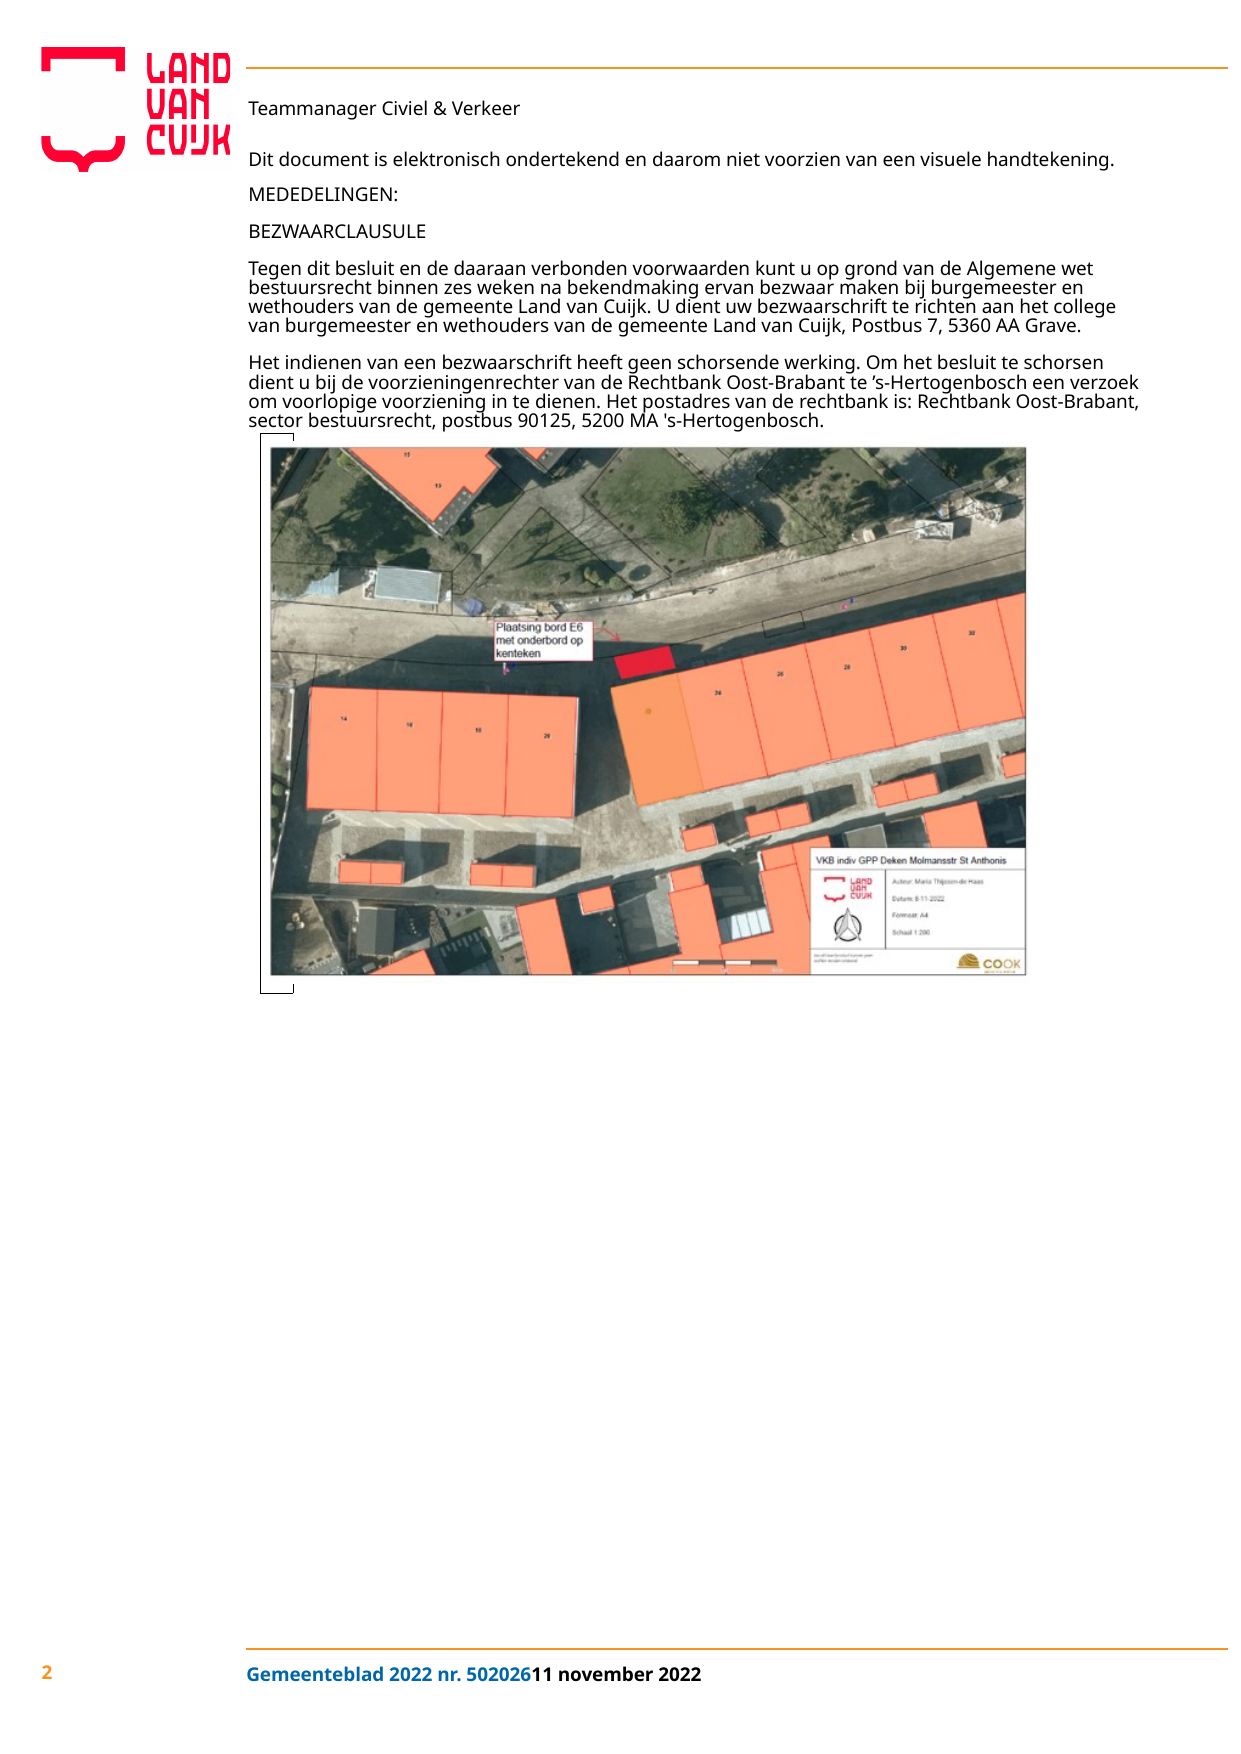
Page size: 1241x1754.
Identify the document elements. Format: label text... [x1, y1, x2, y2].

text Het indienen van een bezwaarschrift heeft geen schorsende werking. Om het besluit te schorsen dient u bij de voorzieningenrechter van de Rechtbank Oost-Brabant te ’s-Hertogenbosch een verzoek om voorlopige voorziening in te dienen. Het postadres van de rechtbank is: Rechtbank Oost-Brabant, sector bestuursrecht, postbus 90125, 5200 MA 's-Hertogenbosch. [248, 354, 1152, 431]
text Dit document is elektronisch ondertekend en daarom niet voorzien van een visuele handtekening. [248, 146, 1152, 172]
picture [268, 441, 1037, 984]
picture [41, 47, 231, 172]
text MEDEDELINGEN: [248, 186, 1152, 205]
text BEZWAARCLAUSULE [248, 223, 1152, 242]
text Teammanager Civiel & Verkeer [248, 95, 1152, 121]
text Tegen dit besluit en de daaraan verbonden voorwaarden kunt u op grond van de Algemene wet bestuursrecht binnen zes weken na bekendmaking ervan bezwaar maken bij burgemeester en wethouders van de gemeente Land van Cuijk. U dient uw bezwaarschrift te richten aan het college van burgemeester en wethouders van de gemeente Land van Cuijk, Postbus 7, 5360 AA Grave. [248, 259, 1152, 337]
